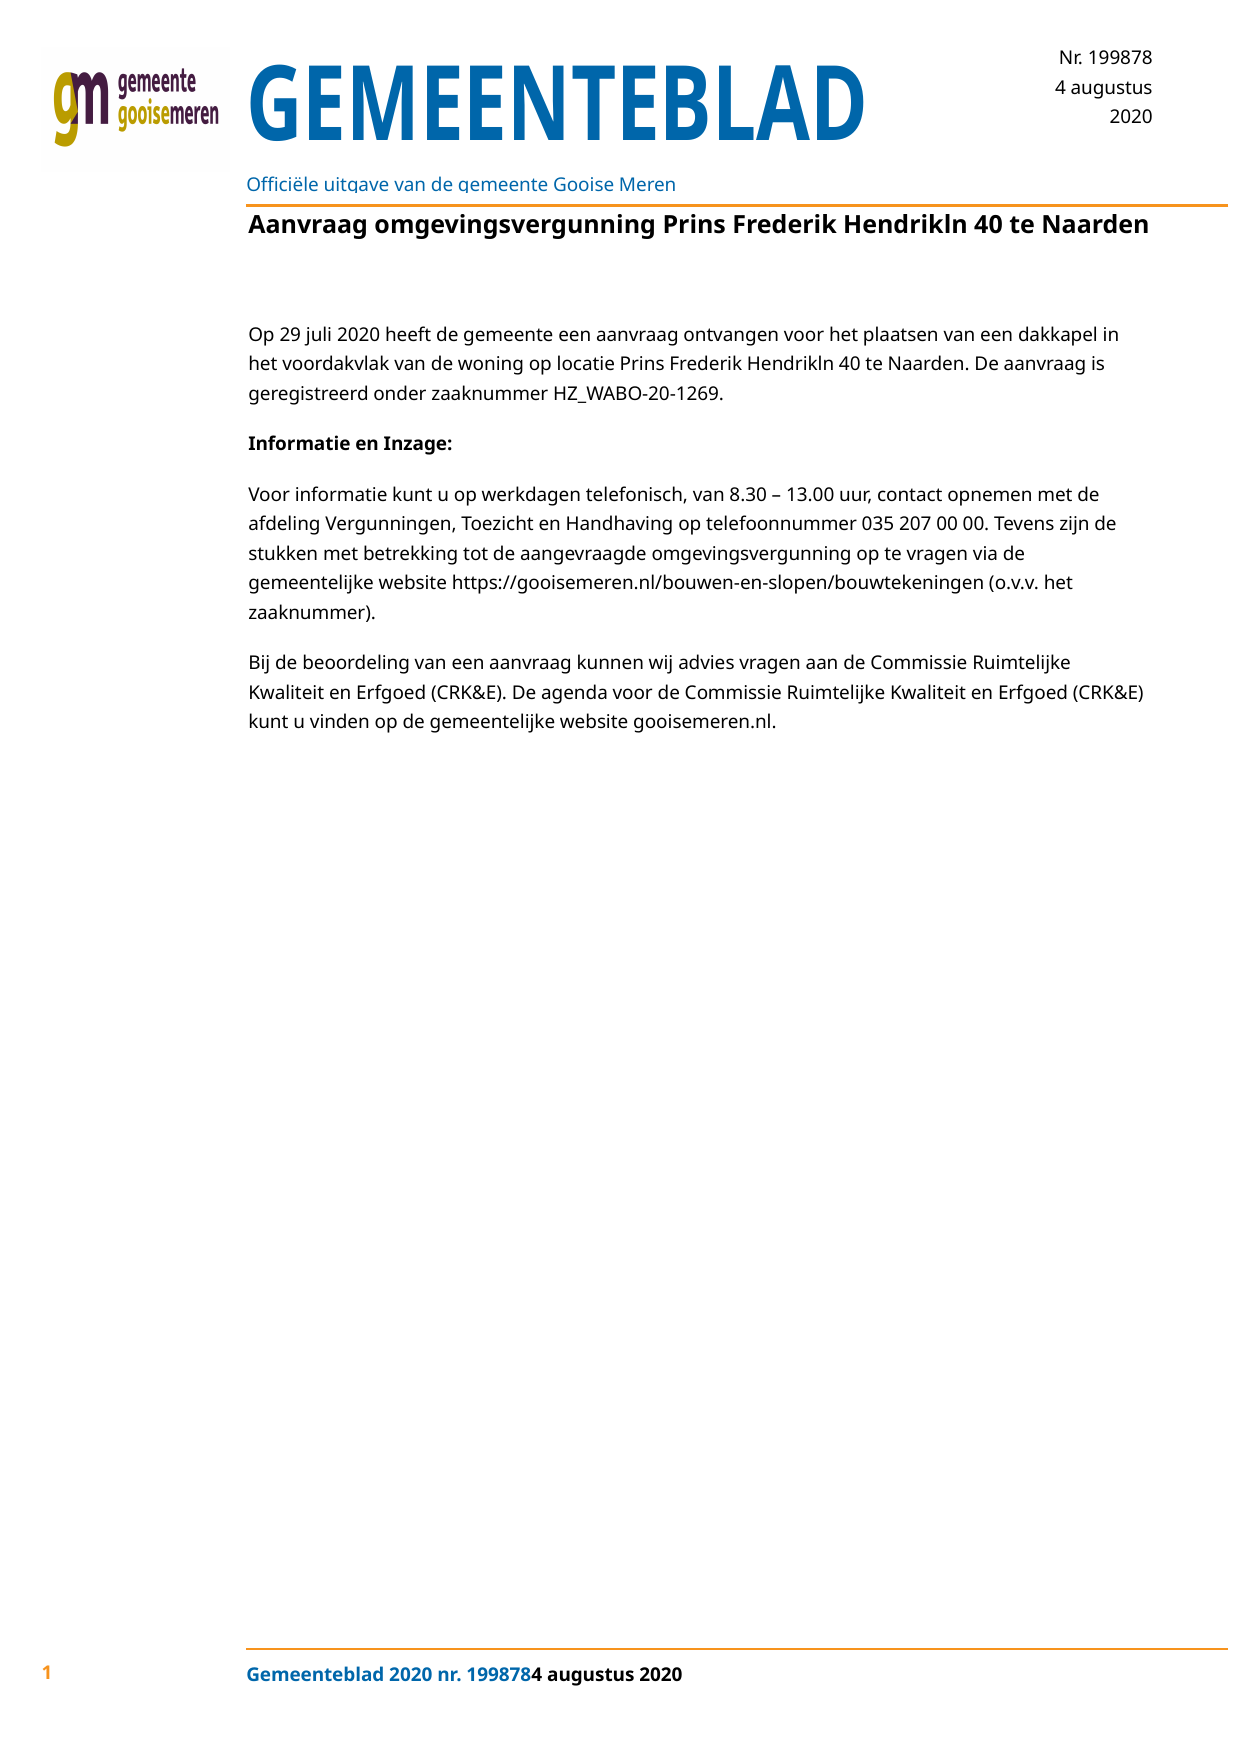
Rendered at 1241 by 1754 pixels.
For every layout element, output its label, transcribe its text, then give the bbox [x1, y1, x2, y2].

text Informatie en Inzage: [248, 430, 1152, 456]
picture [41, 47, 231, 172]
text Op 29 juli 2020 heeft de gemeente een aanvraag ontvangen voor het plaatsen van een dakkapel in het voordakvlak van de woning op locatie Prins Frederik Hendrikln 40 te Naarden. De aanvraag is geregistreerd onder zaaknummer HZ_WABO-20-1269. [248, 321, 1152, 406]
text Bij de beoordeling van een aanvraag kunnen wij advies vragen aan de Commissie Ruimtelijke Kwaliteit en Erfgoed (CRK&E). De agenda voor de Commissie Ruimtelijke Kwaliteit en Erfgoed (CRK&E) kunt u vinden op de gemeentelijke website gooisemeren.nl. [248, 649, 1152, 734]
text Aanvraag omgevingsvergunning Prins Frederik Hendrikln 40 te Naarden [248, 207, 1152, 241]
text Voor informatie kunt u op werkdagen telefonisch, van 8.30 – 13.00 uur, contact opnemen met de afdeling Vergunningen, Toezicht en Handhaving op telefoonnummer 035 207 00 00. Tevens zijn de stukken met betrekking tot de aangevraagde omgevingsvergunning op te vragen via de gemeentelijke website https://gooisemeren.nl/bouwen-en-slopen/bouwtekeningen (o.v.v. het zaaknummer). [248, 481, 1152, 625]
